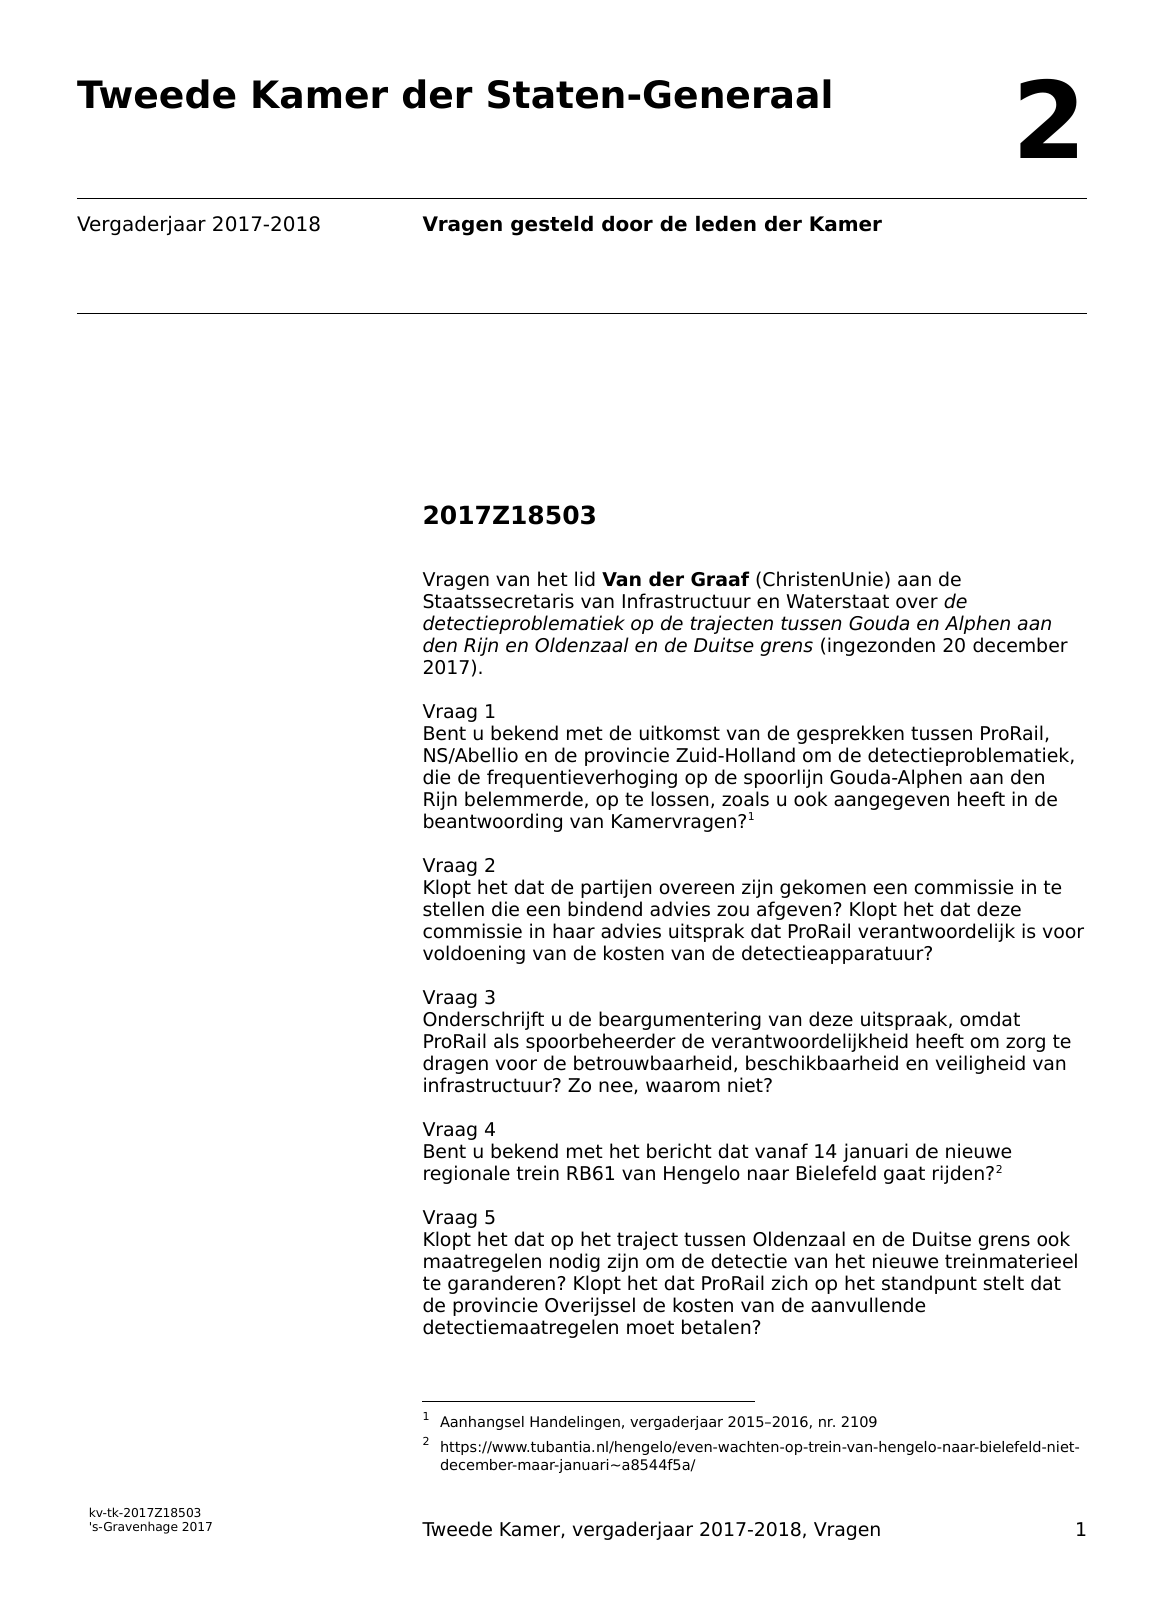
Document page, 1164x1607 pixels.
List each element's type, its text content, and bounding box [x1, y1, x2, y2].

text Vraag 3 [422, 987, 1087, 1009]
text Vraag 2 [422, 855, 1087, 877]
text Vragen van het lid Van der Graaf (ChristenUnie) aan de Staatssecretaris van Infrastructuur en Waterstaat over de detectieproblematiek op de trajecten tussen Gouda en Alphen aan den Rijn en Oldenzaal en de Duitse grens (ingezonden 20 december 2017). [422, 569, 1087, 679]
text Aanhangsel Handelingen, vergaderjaar 2015–2016, nr. 2109 [422, 1410, 1087, 1432]
text Onderschrijft u de beargumentering van deze uitspraak, omdat ProRail als spoorbeheerder de verantwoordelijkheid heeft om zorg te dragen voor de betrouwbaarheid, beschikbaarheid en veiligheid van infrastructuur? Zo nee, waarom niet? [422, 1009, 1087, 1097]
text 's-Gravenhage 2017 [88, 1520, 323, 1534]
text https://www.tubantia.nl/hengelo/even-wachten-op-trein-van-hengelo-naar-bielefeld-niet-december-maar-januari~a8544f5a/ [422, 1435, 1087, 1474]
table_header Tweede Kamer der Staten-Generaal [77, 59, 886, 198]
text Vraag 5 [422, 1207, 1087, 1229]
text Klopt het dat op het traject tussen Oldenzaal en de Duitse grens ook maatregelen nodig zijn om de detectie van het nieuwe treinmaterieel te garanderen? Klopt het dat ProRail zich op het standpunt stelt dat de provincie Overijssel de kosten van de aanvullende detectiemaatregelen moet betalen? [422, 1229, 1087, 1339]
table_cell Vergaderjaar 2017-2018 [77, 199, 422, 313]
text Bent u bekend met de uitkomst van de gesprekken tussen ProRail, NS/Abellio en de provincie Zuid-Holland om de detectieproblematiek, die de frequentieverhoging op de spoorlijn Gouda-Alphen aan den Rijn belemmerde, op te lossen, zoals u ook aangegeven heeft in de beantwoording van Kamervragen? [422, 723, 1087, 833]
text Vraag 1 [422, 701, 1087, 723]
text Bent u bekend met het bericht dat vanaf 14 januari de nieuwe regionale trein RB61 van Hengelo naar Bielefeld gaat rijden? [422, 1141, 1087, 1185]
text kv-tk-2017Z18503 [88, 1506, 323, 1520]
text Vraag 4 [422, 1119, 1087, 1141]
table_header 2 [886, 59, 1087, 198]
table_cell Vragen gesteld door de leden der Kamer [422, 199, 1087, 313]
text 2017Z18503 [422, 501, 1087, 531]
text Klopt het dat de partijen overeen zijn gekomen een commissie in te stellen die een bindend advies zou afgeven? Klopt het dat deze commissie in haar advies uitsprak dat ProRail verantwoordelijk is voor voldoening van de kosten van de detectieapparatuur? [422, 877, 1087, 965]
